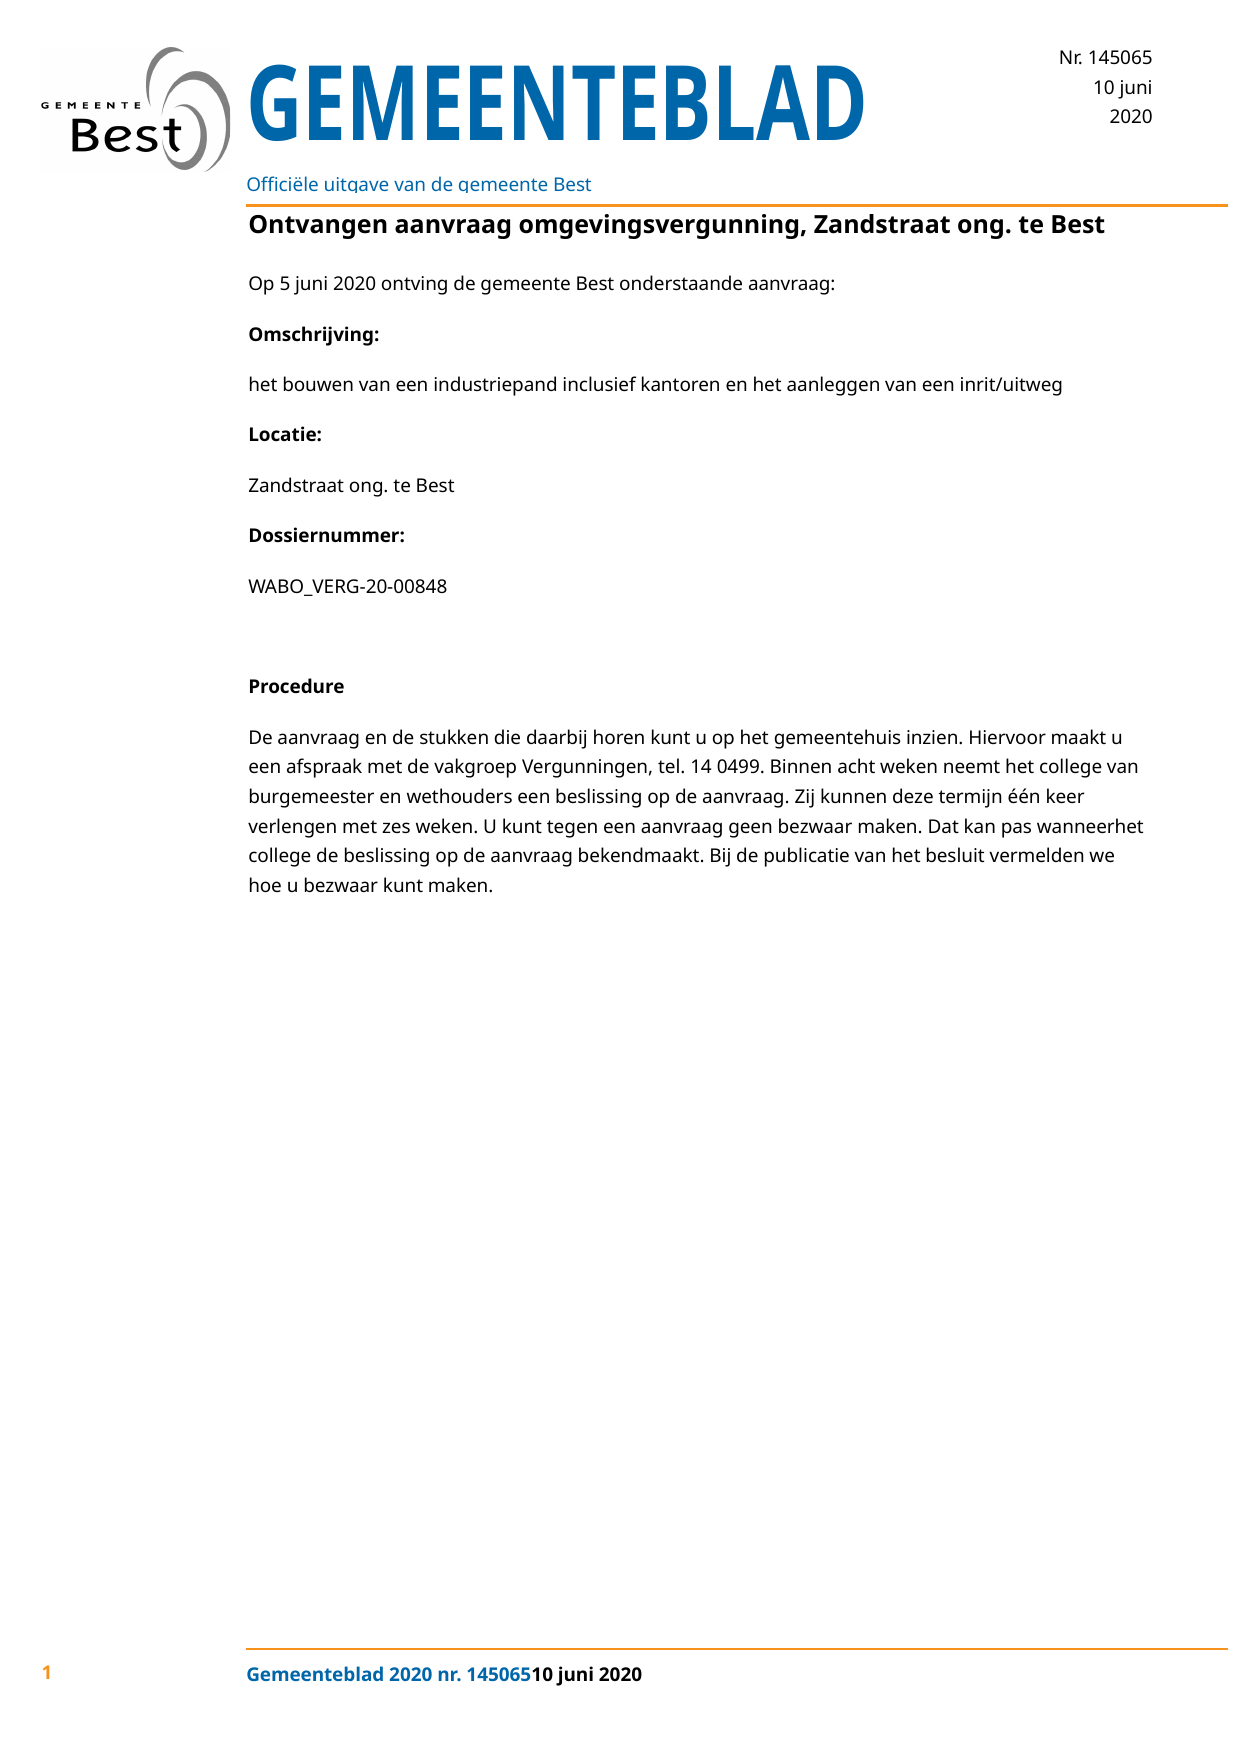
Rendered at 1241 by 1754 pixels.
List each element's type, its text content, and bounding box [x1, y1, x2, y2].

picture [41, 47, 231, 172]
text Op 5 juni 2020 ontving de gemeente Best onderstaande aanvraag: [248, 270, 1152, 296]
text De aanvraag en de stukken die daarbij horen kunt u op het gemeentehuis inzien. Hiervoor maakt u een afspraak met de vakgroep Vergunningen, tel. 14 0499. Binnen acht weken neemt het college van burgemeester en wethouders een beslissing op de aanvraag. Zij kunnen deze termijn één keer verlengen met zes weken. U kunt tegen een aanvraag geen bezwaar maken. Dat kan pas wanneerhet college de beslissing op de aanvraag bekendmaakt. Bij de publicatie van het besluit vermelden we hoe u bezwaar kunt maken. [248, 724, 1152, 898]
text Omschrijving: [248, 321, 1152, 346]
text Locatie: [248, 422, 1152, 447]
text Zandstraat ong. te Best [248, 472, 1152, 498]
text WABO_VERG-20-00848 [248, 573, 1152, 598]
text het bouwen van een industriepand inclusief kantoren en het aanleggen van een inrit/uitweg [248, 371, 1152, 397]
text Dossiernummer: [248, 522, 1152, 548]
text Ontvangen aanvraag omgevingsvergunning, Zandstraat ong. te Best [248, 207, 1152, 241]
text Procedure [248, 674, 1152, 699]
